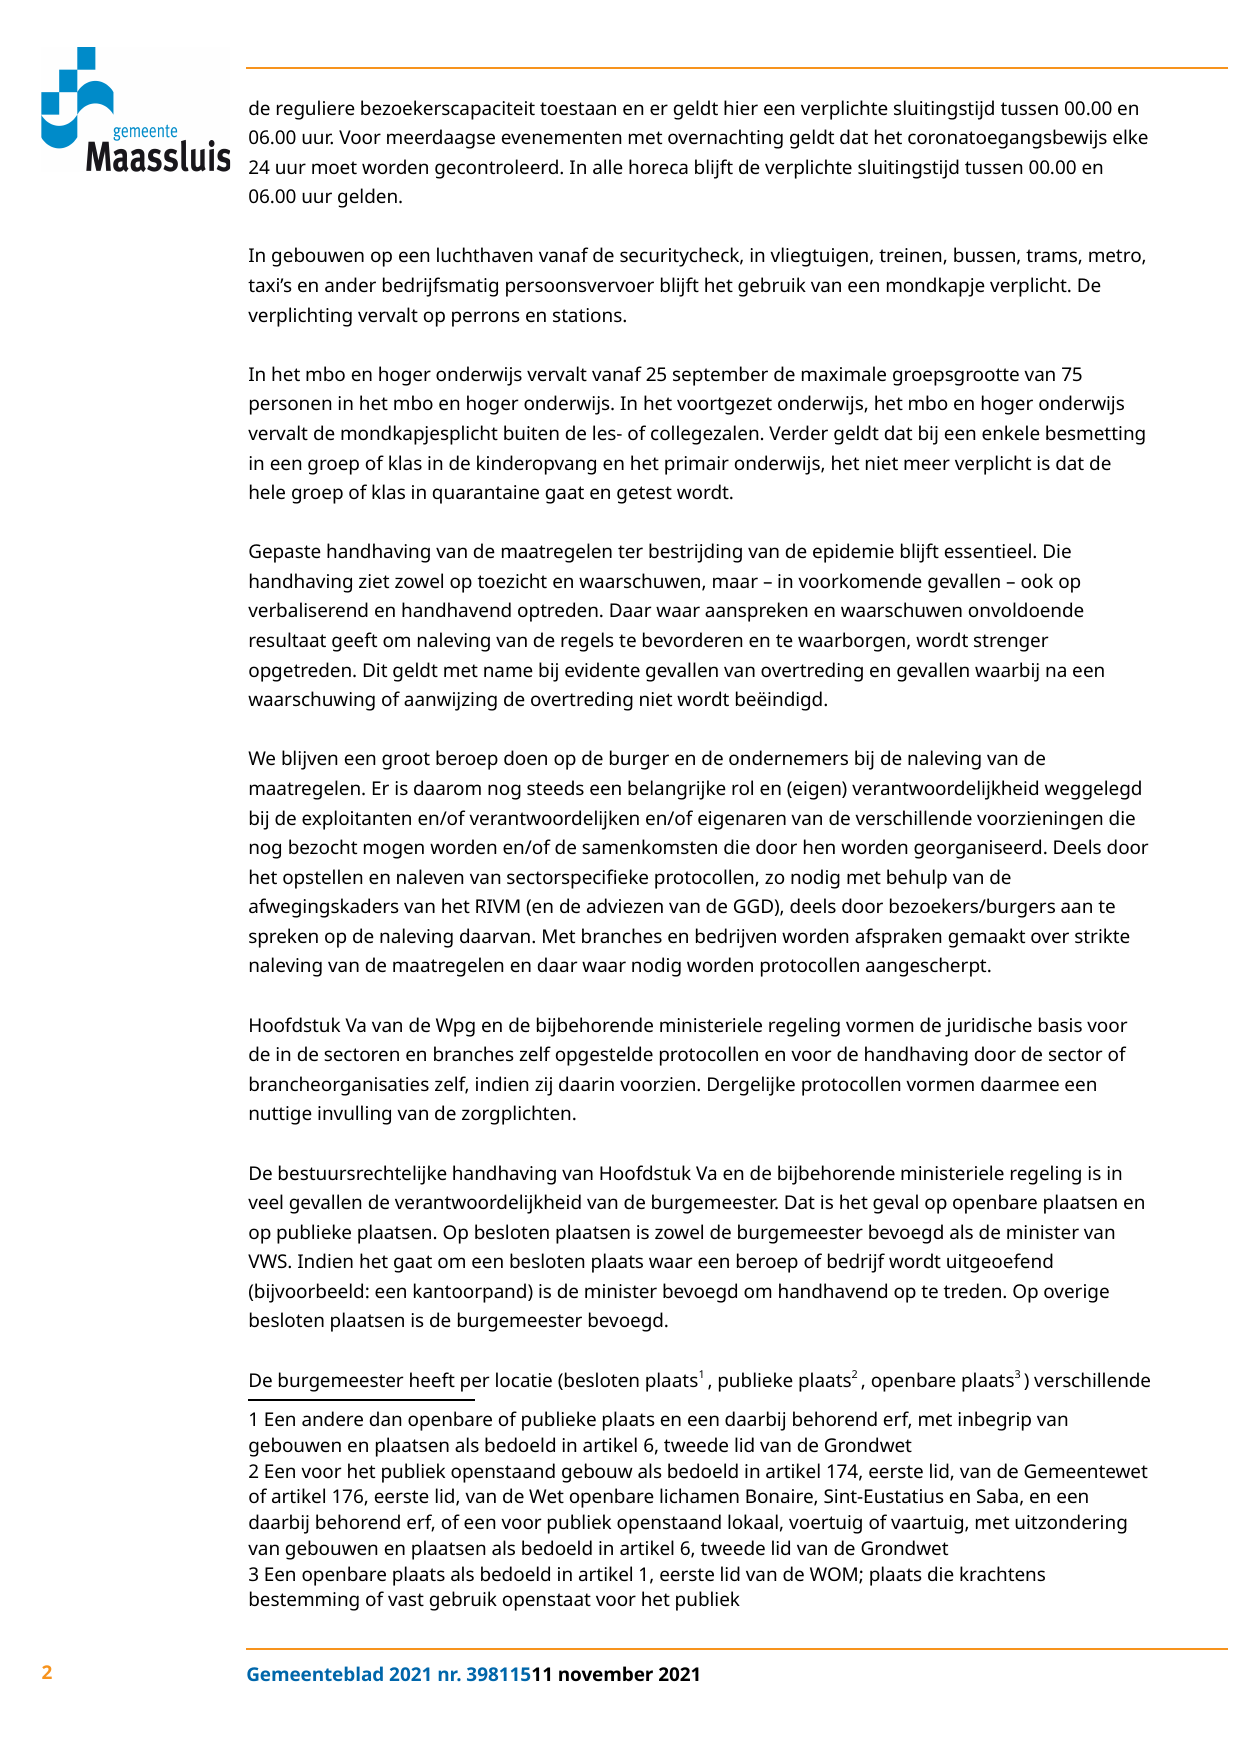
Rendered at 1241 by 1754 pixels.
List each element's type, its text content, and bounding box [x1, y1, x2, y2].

text De bestuursrechtelijke handhaving van Hoofdstuk Va en de bijbehorende ministeriele regeling is in veel gevallen de verantwoordelijkheid van de burgemeester. Dat is het geval op openbare plaatsen en op publieke plaatsen. Op besloten plaatsen is zowel de burgemeester bevoegd als de minister van VWS. Indien het gaat om een besloten plaats waar een beroep of bedrijf wordt uitgeoefend (bijvoorbeeld: een kantoorpand) is de minister bevoegd om handhavend op te treden. Op overige besloten plaatsen is de burgemeester bevoegd. [248, 1160, 1152, 1333]
text Een openbare plaats als bedoeld in artikel 1, eerste lid van de WOM; plaats die krachtens bestemming of vast gebruik openstaat voor het publiek [248, 1561, 1152, 1612]
text Gepaste handhaving van de maatregelen ter bestrijding van de epidemie blijft essentieel. Die handhaving ziet zowel op toezicht en waarschuwen, maar – in voorkomende gevallen – ook op verbaliserend en handhavend optreden. Daar waar aanspreken en waarschuwen onvoldoende resultaat geeft om naleving van de regels te bevorderen en te waarborgen, wordt strenger opgetreden. Dit geldt met name bij evidente gevallen van overtreding en gevallen waarbij na een waarschuwing of aanwijzing de overtreding niet wordt beëindigd. [248, 538, 1152, 712]
text Een voor het publiek openstaand gebouw als bedoeld in artikel 174, eerste lid, van de Gemeentewet of artikel 176, eerste lid, van de Wet openbare lichamen Bonaire, Sint-Eustatius en Saba, en een daarbij behorend erf, of een voor publiek openstaand lokaal, voertuig of vaartuig, met uitzondering van gebouwen en plaatsen als bedoeld in artikel 6, tweede lid van de Grondwet [248, 1458, 1152, 1561]
text In het mbo en hoger onderwijs vervalt vanaf 25 september de maximale groepsgrootte van 75 personen in het mbo en hoger onderwijs. In het voortgezet onderwijs, het mbo en hoger onderwijs vervalt de mondkapjesplicht buiten de les- of collegezalen. Verder geldt dat bij een enkele besmetting in een groep of klas in de kinderopvang en het primair onderwijs, het niet meer verplicht is dat de hele groep of klas in quarantaine gaat en getest wordt. [248, 361, 1152, 505]
text We blijven een groot beroep doen op de burger en de ondernemers bij de naleving van de maatregelen. Er is daarom nog steeds een belangrijke rol en (eigen) verantwoordelijkheid weggelegd bij de exploitanten en/of verantwoordelijken en/of eigenaren van de verschillende voorzieningen die nog bezocht mogen worden en/of de samenkomsten die door hen worden georganiseerd. Deels door het opstellen en naleven van sectorspecifieke protocollen, zo nodig met behulp van de afwegingskaders van het RIVM (en de adviezen van de GGD), deels door bezoekers/burgers aan te spreken op de naleving daarvan. Met branches en bedrijven worden afspraken gemaakt over strikte naleving van de maatregelen en daar waar nodig worden protocollen aangescherpt. [248, 746, 1152, 978]
text Hoofdstuk Va van de Wpg en de bijbehorende ministeriele regeling vormen de juridische basis voor de in de sectoren en branches zelf opgestelde protocollen en voor de handhaving door de sector of brancheorganisaties zelf, indien zij daarin voorzien. Dergelijke protocollen vormen daarmee een nuttige invulling van de zorgplichten. [248, 1012, 1152, 1126]
text de reguliere bezoekerscapaciteit toestaan en er geldt hier een verplichte sluitingstijd tussen 00.00 en 06.00 uur. Voor meerdaagse evenementen met overnachting geldt dat het coronatoegangsbewijs elke 24 uur moet worden gecontroleerd. In alle horeca blijft de verplichte sluitingstijd tussen 00.00 en 06.00 uur gelden. [248, 95, 1152, 209]
text Een andere dan openbare of publieke plaats en een daarbij behorend erf, met inbegrip van gebouwen en plaatsen als bedoeld in artikel 6, tweede lid van de Grondwet [248, 1406, 1152, 1458]
text De burgemeester heeft per locatie (besloten plaats, publieke plaats, openbare plaats) verschillende [248, 1367, 1152, 1393]
picture [41, 47, 77, 92]
text In gebouwen op een luchthaven vanaf de securitycheck, in vliegtuigen, treinen, bussen, trams, metro, taxi’s en ander bedrijfsmatig persoonsvervoer blijft het gebruik van een mondkapje verplicht. De verplichting vervalt op perrons en stations. [248, 243, 1152, 328]
picture [41, 47, 231, 172]
